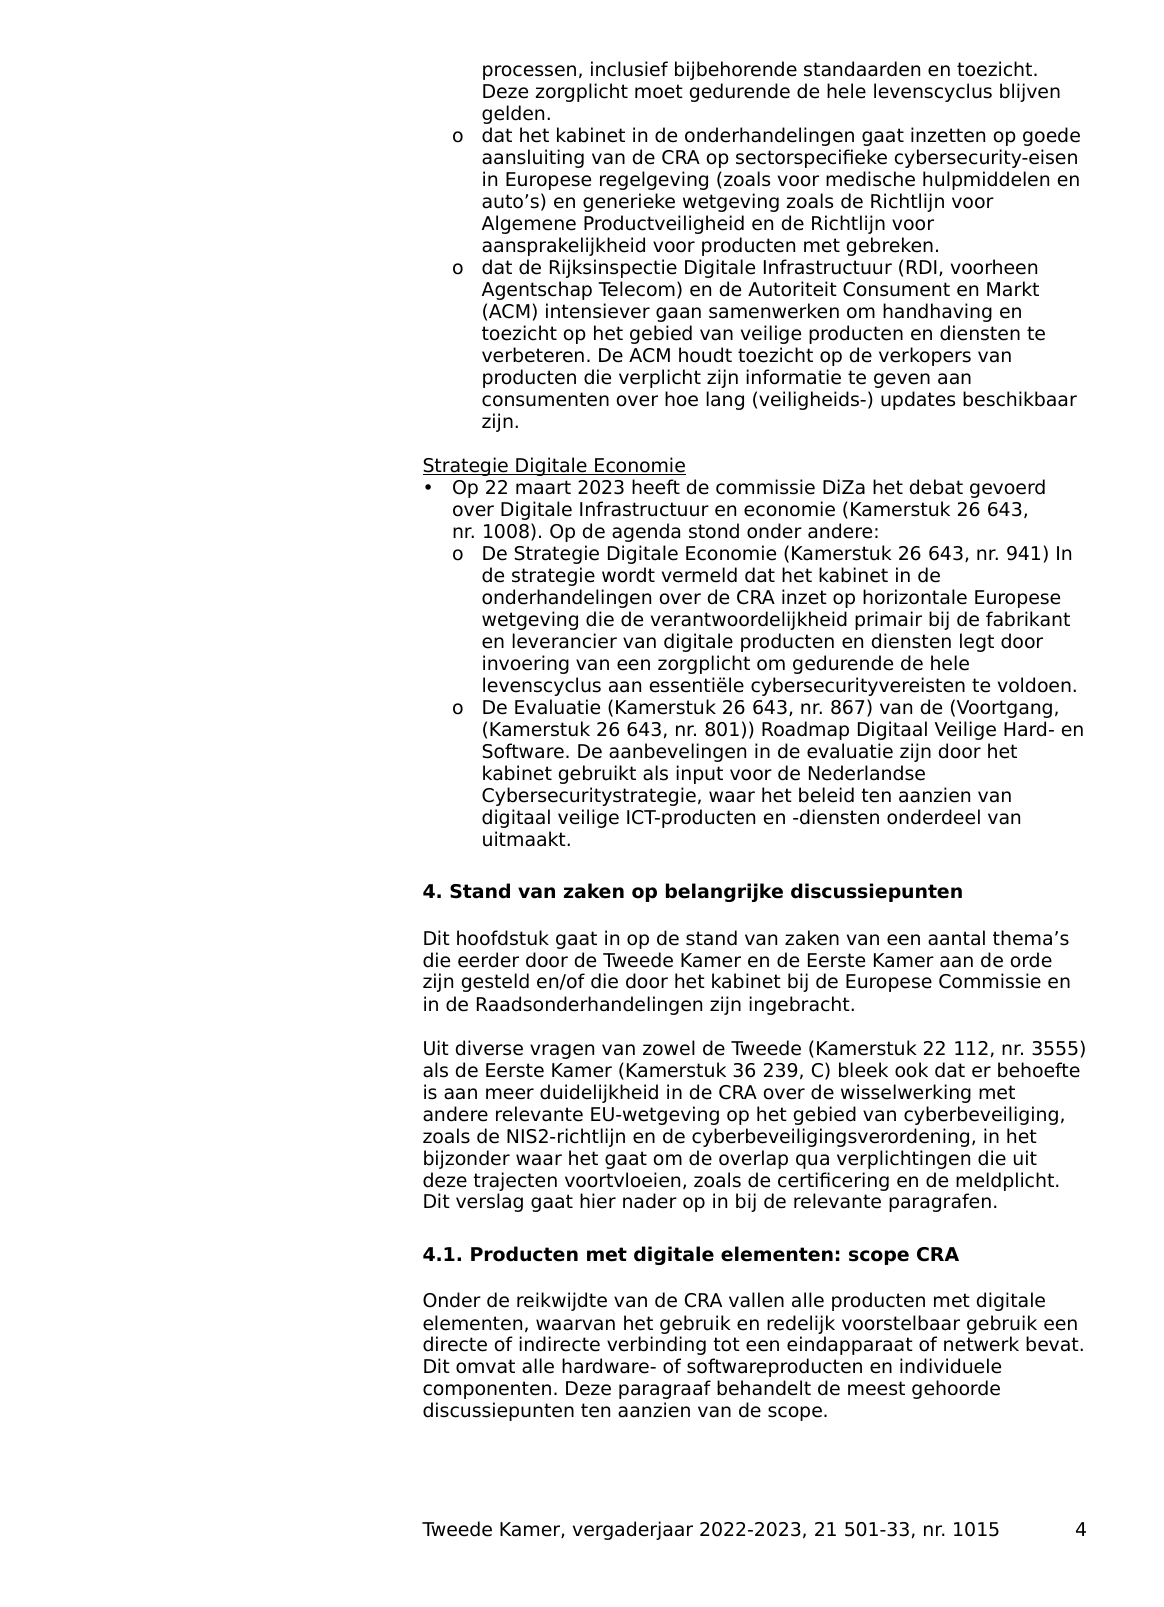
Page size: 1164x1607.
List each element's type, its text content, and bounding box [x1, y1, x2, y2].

text -processen, inclusief bijbehorende standaarden en toezicht. Deze zorgplicht moet gedurende de hele levenscyclus blijven gelden. [452, 59, 1087, 125]
text Uit diverse vragen van zowel de Tweede (Kamerstuk 22 112, nr. 3555) als de Eerste Kamer (Kamerstuk 36 239, C) bleek ook dat er behoefte is aan meer duidelijkheid in de CRA over de wisselwerking met andere relevante EU-wetgeving op het gebied van cyberbeveiliging, zoals de NIS2-richtlijn en de cyberbeveiligingsverordening, in het bijzonder waar het gaat om de overlap qua verplichtingen die uit deze trajecten voortvloeien, zoals de certificering en de meldplicht. Dit verslag gaat hier nader op in bij de relevante paragrafen. [422, 1038, 1087, 1213]
subtitle 4.1. Producten met digitale elementen: scope CRA [422, 1243, 1087, 1265]
text o De Strategie Digitale Economie (Kamerstuk 26 643, nr. 941) In de strategie wordt vermeld dat het kabinet in de onderhandelingen over de CRA inzet op horizontale Europese wetgeving die de verantwoordelijkheid primair bij de fabrikant en leverancier van digitale producten en diensten legt door invoering van een zorgplicht om gedurende de hele levenscyclus aan essentiële cybersecurityvereisten te voldoen. [452, 543, 1087, 697]
text • Op 22 maart 2023 heeft de commissie DiZa het debat gevoerd over Digitale Infrastructuur en economie (Kamerstuk 26 643, nr. 1008). Op de agenda stond onder andere: [422, 477, 1087, 543]
text Onder de reikwijdte van de CRA vallen alle producten met digitale elementen, waarvan het gebruik en redelijk voorstelbaar gebruik een directe of indirecte verbinding tot een eindapparaat of netwerk bevat. Dit omvat alle hardware- of softwareproducten en individuele componenten. Deze paragraaf behandelt de meest gehoorde discussiepunten ten aanzien van de scope. [422, 1290, 1087, 1422]
text o De Evaluatie (Kamerstuk 26 643, nr. 867) van de (Voortgang, (Kamerstuk 26 643, nr. 801)) Roadmap Digitaal Veilige Hard- en Software. De aanbevelingen in de evaluatie zijn door het kabinet gebruikt als input voor de Nederlandse Cybersecuritystrategie, waar het beleid ten aanzien van digitaal veilige ICT-producten en -diensten onderdeel van uitmaakt. [452, 697, 1087, 851]
text o dat het kabinet in de onderhandelingen gaat inzetten op goede aansluiting van de CRA op sectorspecifieke cybersecurity-eisen in Europese regelgeving (zoals voor medische hulpmiddelen en auto’s) en generieke wetgeving zoals de Richtlijn voor Algemene Productveiligheid en de Richtlijn voor aansprakelijkheid voor producten met gebreken. [452, 125, 1087, 257]
subtitle Strategie Digitale Economie [422, 455, 1087, 477]
text Dit hoofdstuk gaat in op de stand van zaken van een aantal thema’s die eerder door de Tweede Kamer en de Eerste Kamer aan de orde zijn gesteld en/of die door het kabinet bij de Europese Commissie en in de Raadsonderhandelingen zijn ingebracht. [422, 927, 1087, 1015]
text o dat de Rijksinspectie Digitale Infrastructuur (RDI, voorheen Agentschap Telecom) en de Autoriteit Consument en Markt (ACM) intensiever gaan samenwerken om handhaving en toezicht op het gebied van veilige producten en diensten te verbeteren. De ACM houdt toezicht op de verkopers van producten die verplicht zijn informatie te geven aan consumenten over hoe lang (veiligheids-) updates beschikbaar zijn. [452, 257, 1087, 433]
subtitle 4. Stand van zaken op belangrijke discussiepunten [422, 881, 1087, 902]
